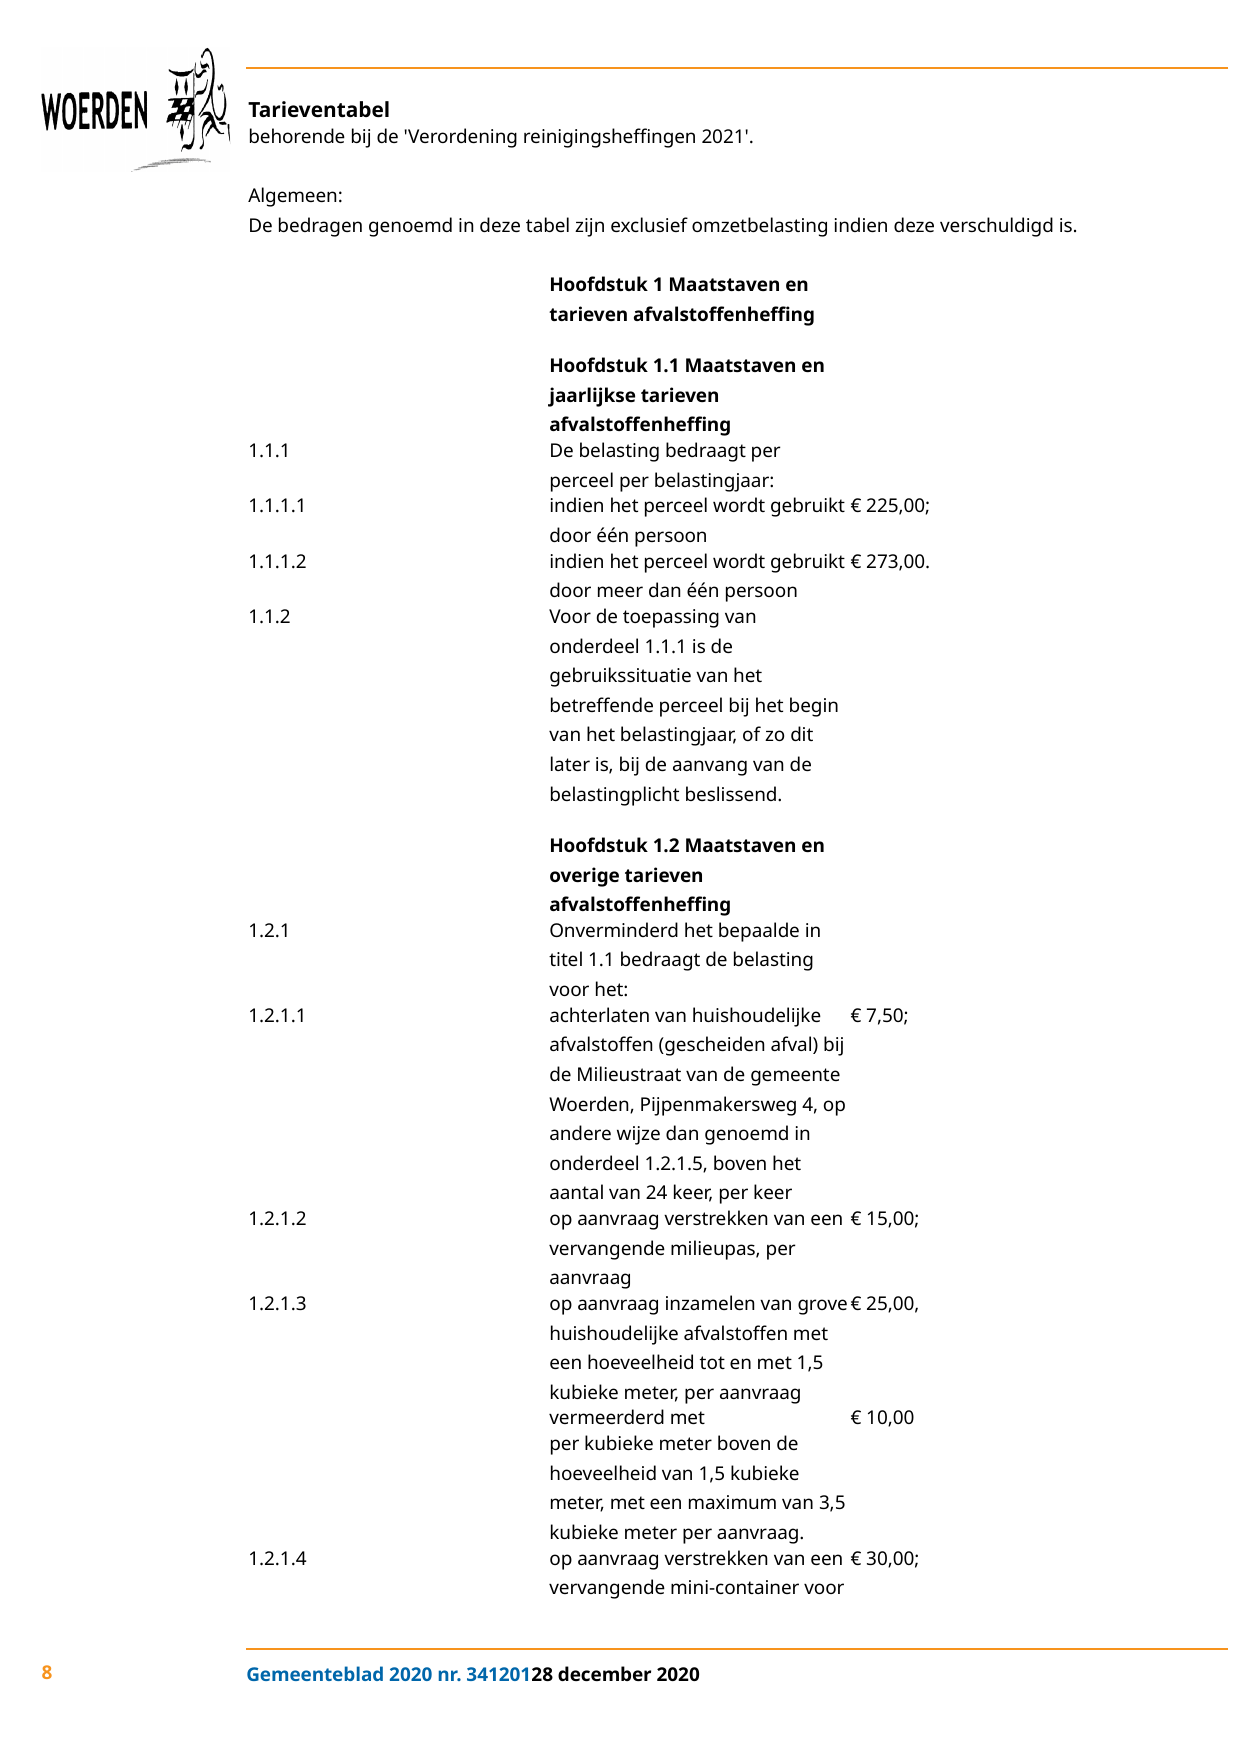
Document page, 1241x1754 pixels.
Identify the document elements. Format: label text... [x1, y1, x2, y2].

table_cell [248, 806, 549, 832]
table_cell [850, 917, 1152, 1002]
table_cell 1.2.1 [248, 917, 549, 1002]
table_cell 1.2.1.2 [248, 1205, 549, 1290]
text Tarieventabel [248, 95, 1152, 123]
table_cell [248, 1405, 549, 1430]
table_cell Onverminderd het bepaalde in titel 1.1 bedraagt de belasting voor het: [549, 917, 850, 1002]
table_cell achterlaten van huishoudelijke afvalstoffen (gescheiden afval) bij de Milieustraat van de gemeente Woerden, Pijpenmakersweg 4, op andere wijze dan genoemd in onderdeel 1.2.1.5, boven het aantal van 24 keer, per keer [549, 1002, 850, 1205]
picture [41, 47, 231, 172]
table_cell [549, 806, 850, 832]
table_cell € 25,00, [850, 1290, 1152, 1404]
table_cell Hoofdstuk 1.1 Maatstaven en jaarlijkse tarieven afvalstoffenheffing [549, 353, 850, 437]
table_cell Hoofdstuk 1.2 Maatstaven en overige tarieven afvalstoffenheffing [549, 832, 850, 917]
table_header Hoofdstuk 1 Maatstaven en tarieven afvalstoffenheffing [549, 271, 850, 327]
table_cell 1.1.1.1 [248, 493, 549, 548]
table_cell [248, 353, 549, 437]
table_cell [850, 327, 1152, 352]
table_cell 1.2.1.1 [248, 1002, 549, 1205]
table_cell De belasting bedraagt per perceel per belastingjaar: [549, 437, 850, 493]
table_cell per kubieke meter boven de hoeveelheid van 1,5 kubieke meter, met een maximum van 3,5 kubieke meter per aanvraag. [549, 1430, 850, 1545]
table_cell [248, 327, 549, 352]
table_cell [850, 437, 1152, 493]
table_cell Voor de toepassing van onderdeel 1.1.1 is de gebruikssituatie van het betreffende perceel bij het begin van het belastingjaar, of zo dit later is, bij de aanvang van de belastingplicht beslissend. [549, 603, 850, 806]
table_cell vermeerderd met [549, 1405, 850, 1430]
table_cell [850, 1430, 1152, 1545]
table_header [248, 271, 549, 327]
table_cell € 7,50; [850, 1002, 1152, 1205]
table_cell € 30,00; [850, 1545, 1152, 1600]
table_cell 1.2.1.3 [248, 1290, 549, 1404]
table_cell [850, 832, 1152, 917]
text behorende bij de 'Verordening reinigingsheffingen 2021'. [248, 123, 1152, 149]
table_cell [549, 327, 850, 352]
table_header [850, 271, 1152, 327]
table_cell [850, 353, 1152, 437]
text De bedragen genoemd in deze tabel zijn exclusief omzetbelasting indien deze verschuldigd is. [248, 212, 1152, 238]
table_cell € 15,00; [850, 1205, 1152, 1290]
table_cell [248, 1430, 549, 1545]
table_cell 1.1.2 [248, 603, 549, 806]
table_cell [248, 832, 549, 917]
table_cell € 273,00. [850, 548, 1152, 603]
table_cell indien het perceel wordt gebruikt door meer dan één persoon [549, 548, 850, 603]
table_cell 1.1.1 [248, 437, 549, 493]
table_cell op aanvraag verstrekken van een vervangende milieupas, per aanvraag [549, 1205, 850, 1290]
table_cell op aanvraag inzamelen van grove huishoudelijke afvalstoffen met een hoeveelheid tot en met 1,5 kubieke meter, per aanvraag [549, 1290, 850, 1404]
table_cell [850, 603, 1152, 806]
table_cell op aanvraag verstrekken van een vervangende mini-container voor [549, 1545, 850, 1600]
table_cell 1.2.1.4 [248, 1545, 549, 1600]
table_cell [850, 806, 1152, 832]
text Algemeen: [248, 182, 1152, 208]
table_cell indien het perceel wordt gebruikt door één persoon [549, 493, 850, 548]
table_cell 1.1.1.2 [248, 548, 549, 603]
table_cell € 10,00 [850, 1405, 1152, 1430]
table_cell € 225,00; [850, 493, 1152, 548]
